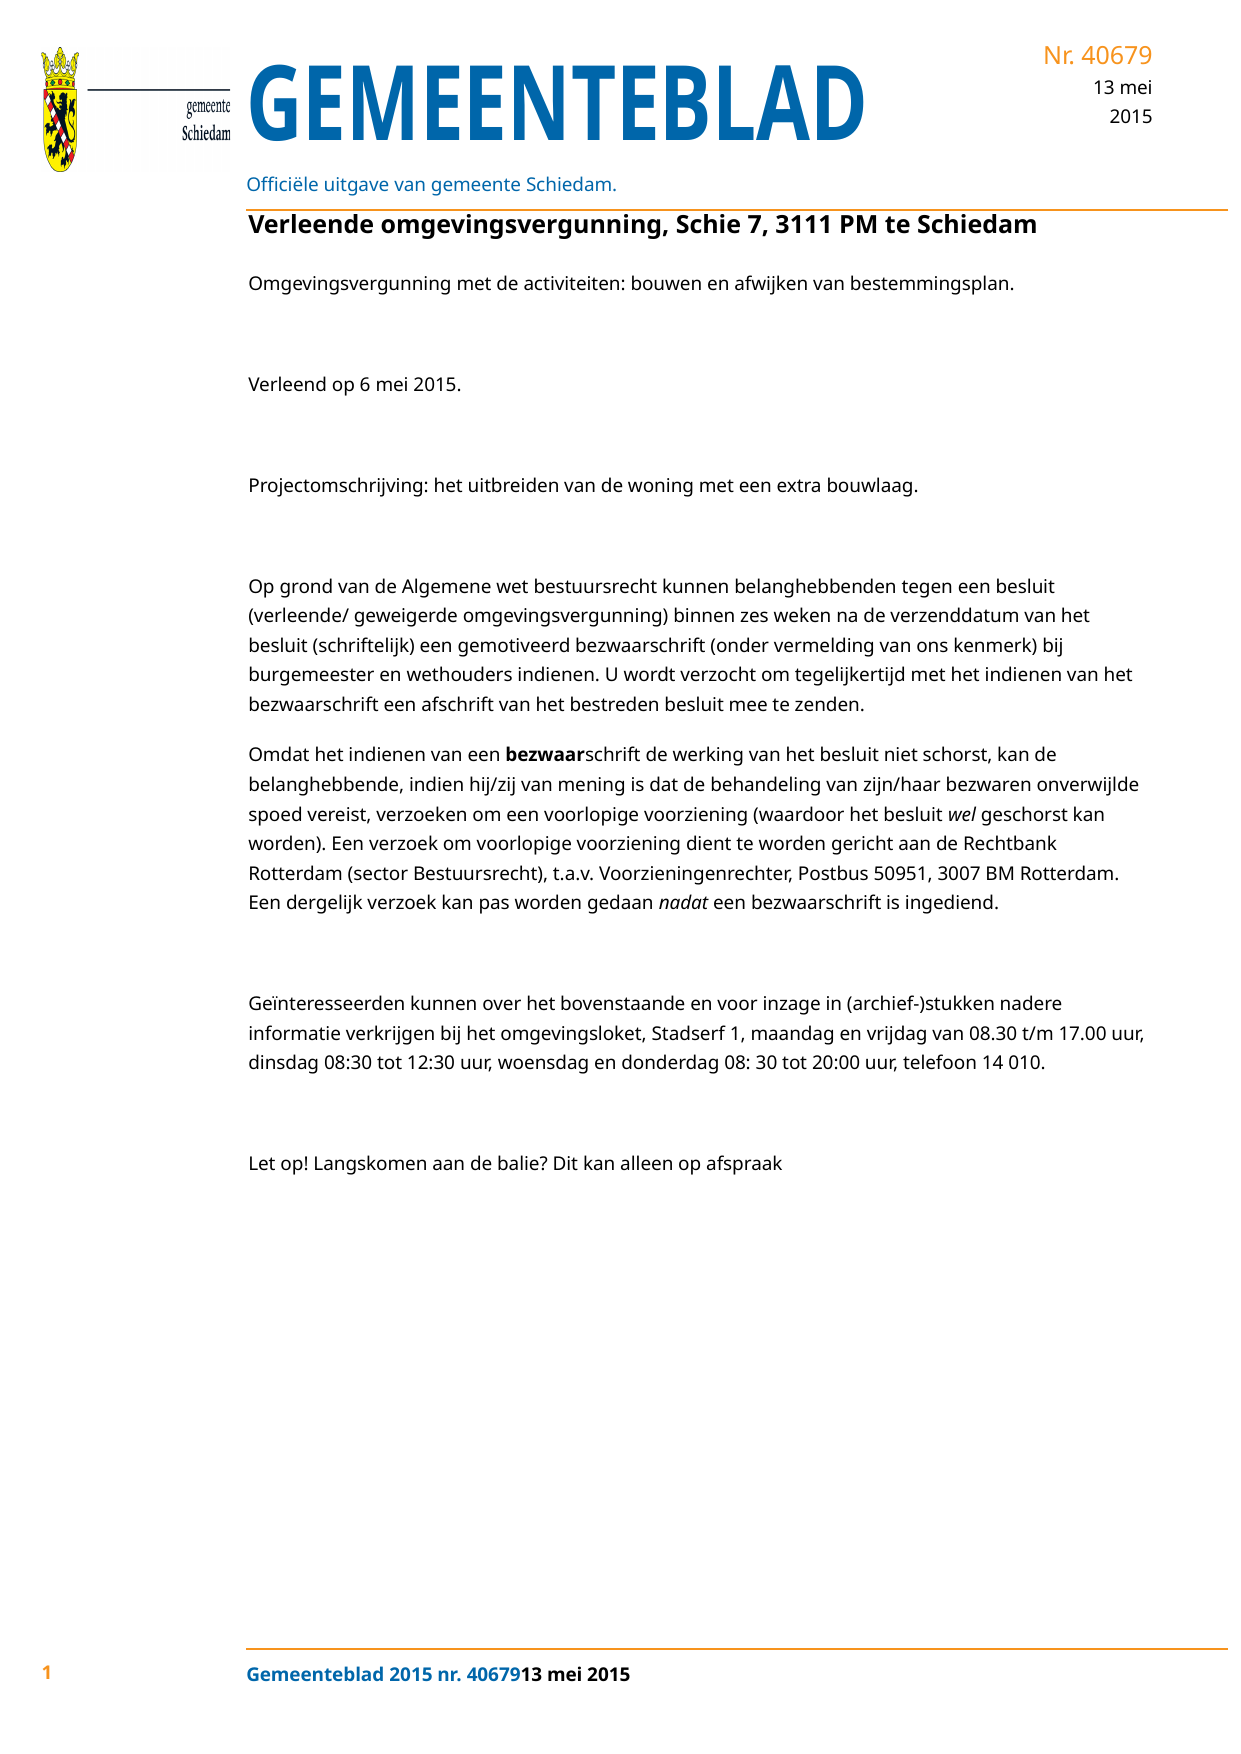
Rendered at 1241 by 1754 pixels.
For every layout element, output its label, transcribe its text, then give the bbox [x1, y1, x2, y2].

text Verleend op 6 mei 2015. [248, 371, 1152, 397]
text Projectomschrijving: het uitbreiden van de woning met een extra bouwlaag. [248, 472, 1152, 498]
picture [41, 47, 231, 172]
text Let op! Langskomen aan de balie? Dit kan alleen op afspraak [248, 1150, 1152, 1176]
text Verleende omgevingsvergunning, Schie 7, 3111 PM te Schiedam [248, 211, 1152, 241]
text Omdat het indienen van een bezwaarschrift de werking van het besluit niet schorst, kan de belanghebbende, indien hij/zij van mening is dat de behandeling van zijn/haar bezwaren onverwijlde spoed vereist, verzoeken om een voorlopige voorziening (waardoor het besluit wel geschorst kan worden). Een verzoek om voorlopige voorziening dient te worden gericht aan de Rechtbank Rotterdam (sector Bestuursrecht), t.a.v. Voorzieningenrechter, Postbus 50951, 3007 BM Rotterdam. Een dergelijk verzoek kan pas worden gedaan nadat een bezwaarschrift is ingediend. [248, 742, 1152, 915]
text Omgevingsvergunning met de activiteiten: bouwen en afwijken van bestemmingsplan. [248, 270, 1152, 296]
text Geïnteresseerden kunnen over het bovenstaande en voor inzage in (archief-)stukken nadere informatie verkrijgen bij het omgevingsloket, Stadserf 1, maandag en vrijdag van 08.30 t/m 17.00 uur, dinsdag 08:30 tot 12:30 uur, woensdag en donderdag 08: 30 tot 20:00 uur, telefoon 14 010. [248, 990, 1152, 1075]
text Op grond van de Algemene wet bestuursrecht kunnen belanghebbenden tegen een besluit (verleende/ geweigerde omgevingsvergunning) binnen zes weken na de verzenddatum van het besluit (schriftelijk) een gemotiveerd bezwaarschrift (onder vermelding van ons kenmerk) bij burgemeester en wethouders indienen. U wordt verzocht om tegelijkertijd met het indienen van het bezwaarschrift een afschrift van het bestreden besluit mee te zenden. [248, 573, 1152, 717]
